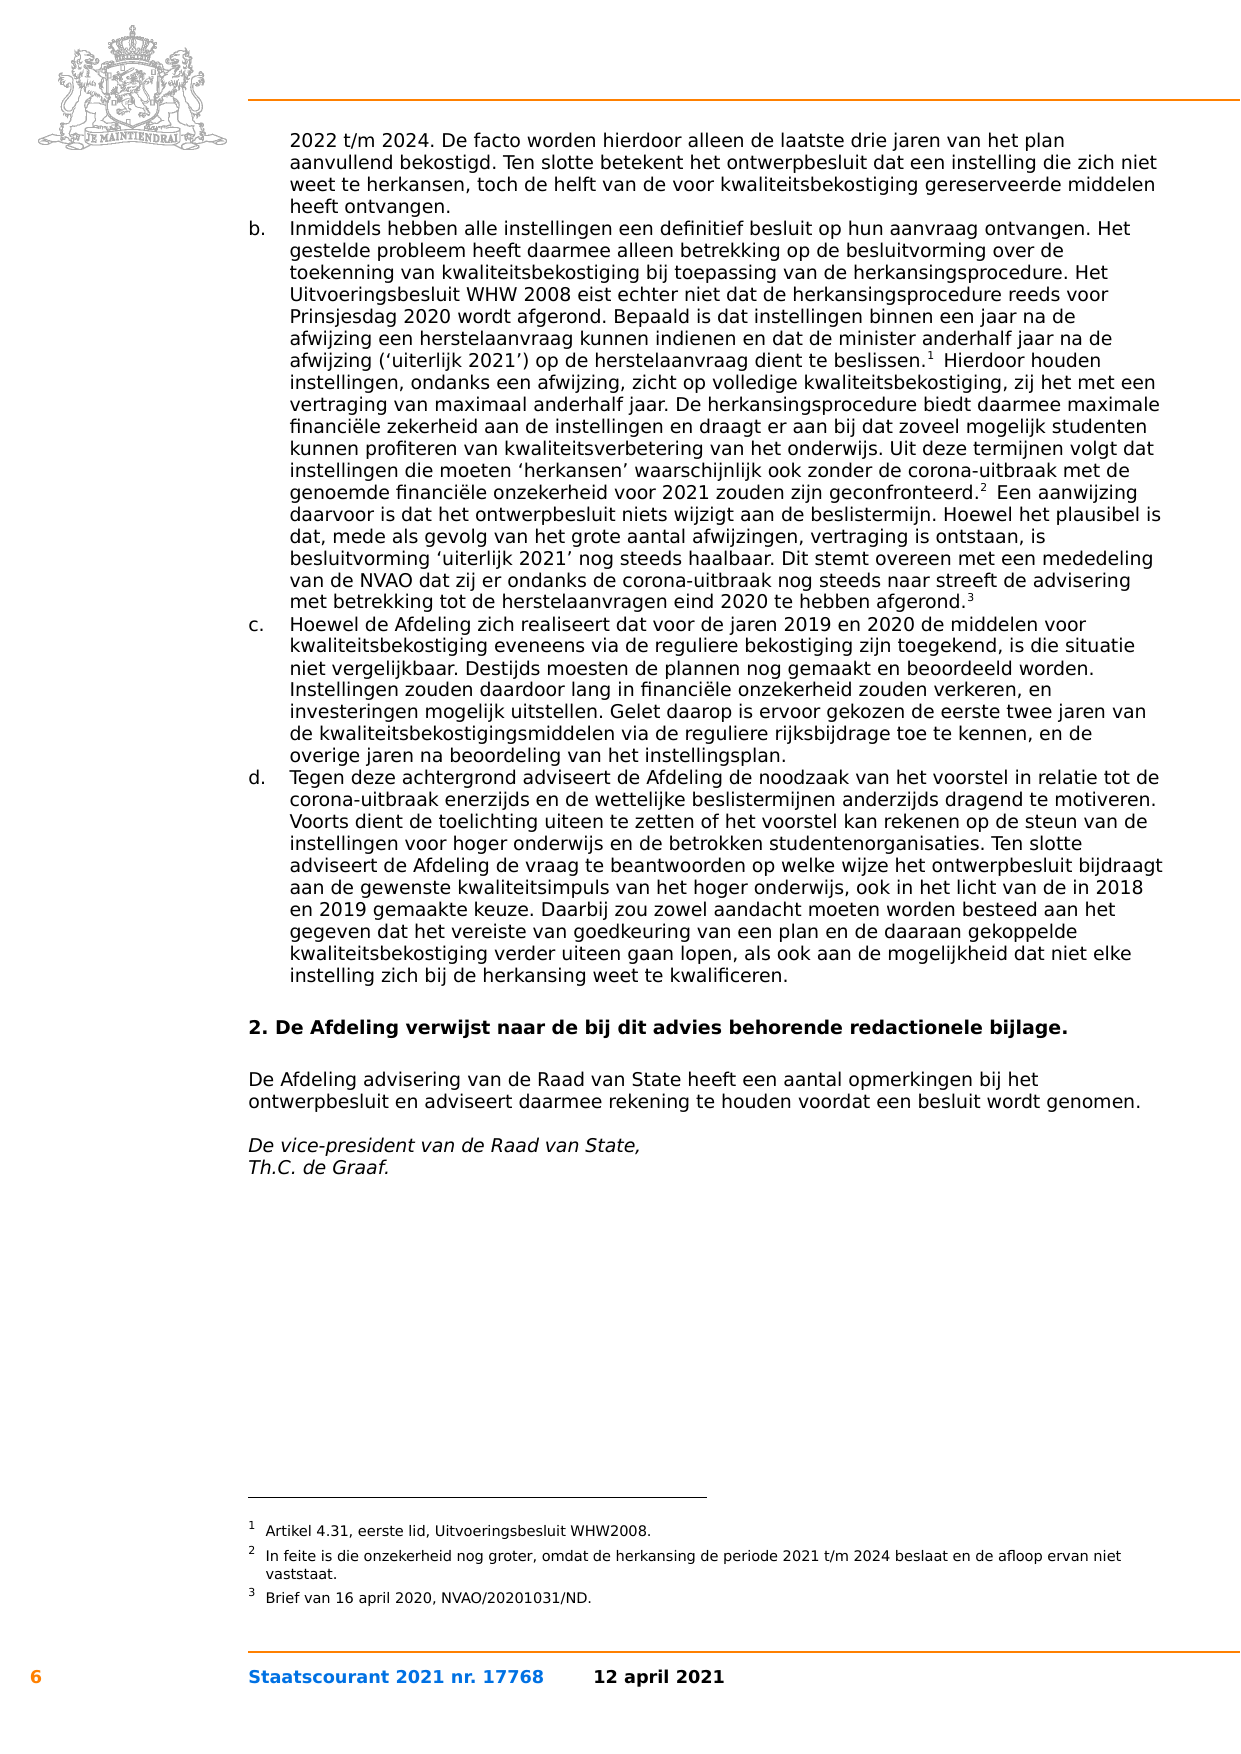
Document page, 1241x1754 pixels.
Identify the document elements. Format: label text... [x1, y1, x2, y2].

text b. Inmiddels hebben alle instellingen een definitief besluit op hun aanvraag ontvangen. Het gestelde probleem heeft daarmee alleen betrekking op de besluitvorming over de toekenning van kwaliteitsbekostiging bij toepassing van de herkansingsprocedure. Het Uitvoeringsbesluit WHW 2008 eist echter niet dat de herkansingsprocedure reeds voor Prinsjesdag 2020 wordt afgerond. Bepaald is dat instellingen binnen een jaar na de afwijzing een herstelaanvraag kunnen indienen en dat de minister anderhalf jaar na de afwijzing (‘uiterlijk 2021’) op de herstelaanvraag dient te beslissen. Hierdoor houden instellingen, ondanks een afwijzing, zicht op volledige kwaliteitsbekostiging, zij het met een vertraging van maximaal anderhalf jaar. De herkansingsprocedure biedt daarmee maximale financiële zekerheid aan de instellingen en draagt er aan bij dat zoveel mogelijk studenten kunnen profiteren van kwaliteitsverbetering van het onderwijs. Uit deze termijnen volgt dat instellingen die moeten ‘herkansen’ waarschijnlijk ook zonder de corona-uitbraak met de genoemde financiële onzekerheid voor 2021 zouden zijn geconfronteerd. Een aanwijzing daarvoor is dat het ontwerpbesluit niets wijzigt aan de beslistermijn. Hoewel het plausibel is dat, mede als gevolg van het grote aantal afwijzingen, vertraging is ontstaan, is besluitvorming ‘uiterlijk 2021’ nog steeds haalbaar. Dit stemt overeen met een mededeling van de NVAO dat zij er ondanks de corona-uitbraak nog steeds naar streeft de advisering met betrekking tot de herstelaanvragen eind 2020 te hebben afgerond. [248, 218, 1163, 613]
text c. Hoewel de Afdeling zich realiseert dat voor de jaren 2019 en 2020 de middelen voor kwaliteitsbekostiging eveneens via de reguliere bekostiging zijn toegekend, is die situatie niet vergelijkbaar. Destijds moesten de plannen nog gemaakt en beoordeeld worden. Instellingen zouden daardoor lang in financiële onzekerheid zouden verkeren, en investeringen mogelijk uitstellen. Gelet daarop is ervoor gekozen de eerste twee jaren van de kwaliteitsbekostigingsmiddelen via de reguliere rijksbijdrage toe te kennen, en de overige jaren na beoordeling van het instellingsplan. [248, 613, 1163, 767]
text Brief van 16 april 2020, NVAO/20201031/ND. [248, 1586, 1163, 1608]
text d. Tegen deze achtergrond adviseert de Afdeling de noodzaak van het voorstel in relatie tot de corona-uitbraak enerzijds en de wettelijke beslistermijnen anderzijds dragend te motiveren. Voorts dient de toelichting uiteen te zetten of het voorstel kan rekenen op de steun van de instellingen voor hoger onderwijs en de betrokken studentenorganisaties. Ten slotte adviseert de Afdeling de vraag te beantwoorden op welke wijze het ontwerpbesluit bijdraagt aan de gewenste kwaliteitsimpuls van het hoger onderwijs, ook in het licht van de in 2018 en 2019 gemaakte keuze. Daarbij zou zowel aandacht moeten worden besteed aan het gegeven dat het vereiste van goedkeuring van een plan en de daaraan gekoppelde kwaliteitsbekostiging verder uiteen gaan lopen, als ook aan de mogelijkheid dat niet elke instelling zich bij de herkansing weet te kwalificeren. [248, 767, 1163, 987]
text In feite is die onzekerheid nog groter, omdat de herkansing de periode 2021 t/m 2024 beslaat en de afloop ervan niet vaststaat. [248, 1544, 1163, 1583]
text Artikel 4.31, eerste lid, Uitvoeringsbesluit WHW2008. [248, 1519, 1163, 1541]
text De Afdeling advisering van de Raad van State heeft een aantal opmerkingen bij het ontwerpbesluit en adviseert daarmee rekening te houden voordat een besluit wordt genomen. [248, 1069, 1163, 1113]
subtitle 2. De Afdeling verwijst naar de bij dit advies behorende redactionele bijlage. [248, 1017, 1163, 1039]
picture [38, 25, 227, 150]
text 2022 t/m 2024. De facto worden hierdoor alleen de laatste drie jaren van het plan aanvullend bekostigd. Ten slotte betekent het ontwerpbesluit dat een instelling die zich niet weet te herkansen, toch de helft van de voor kwaliteitsbekostiging gereserveerde middelen heeft ontvangen. [248, 130, 1163, 218]
text De vice-president van de Raad van State, Th.C. de Graaf. [248, 1135, 1163, 1179]
